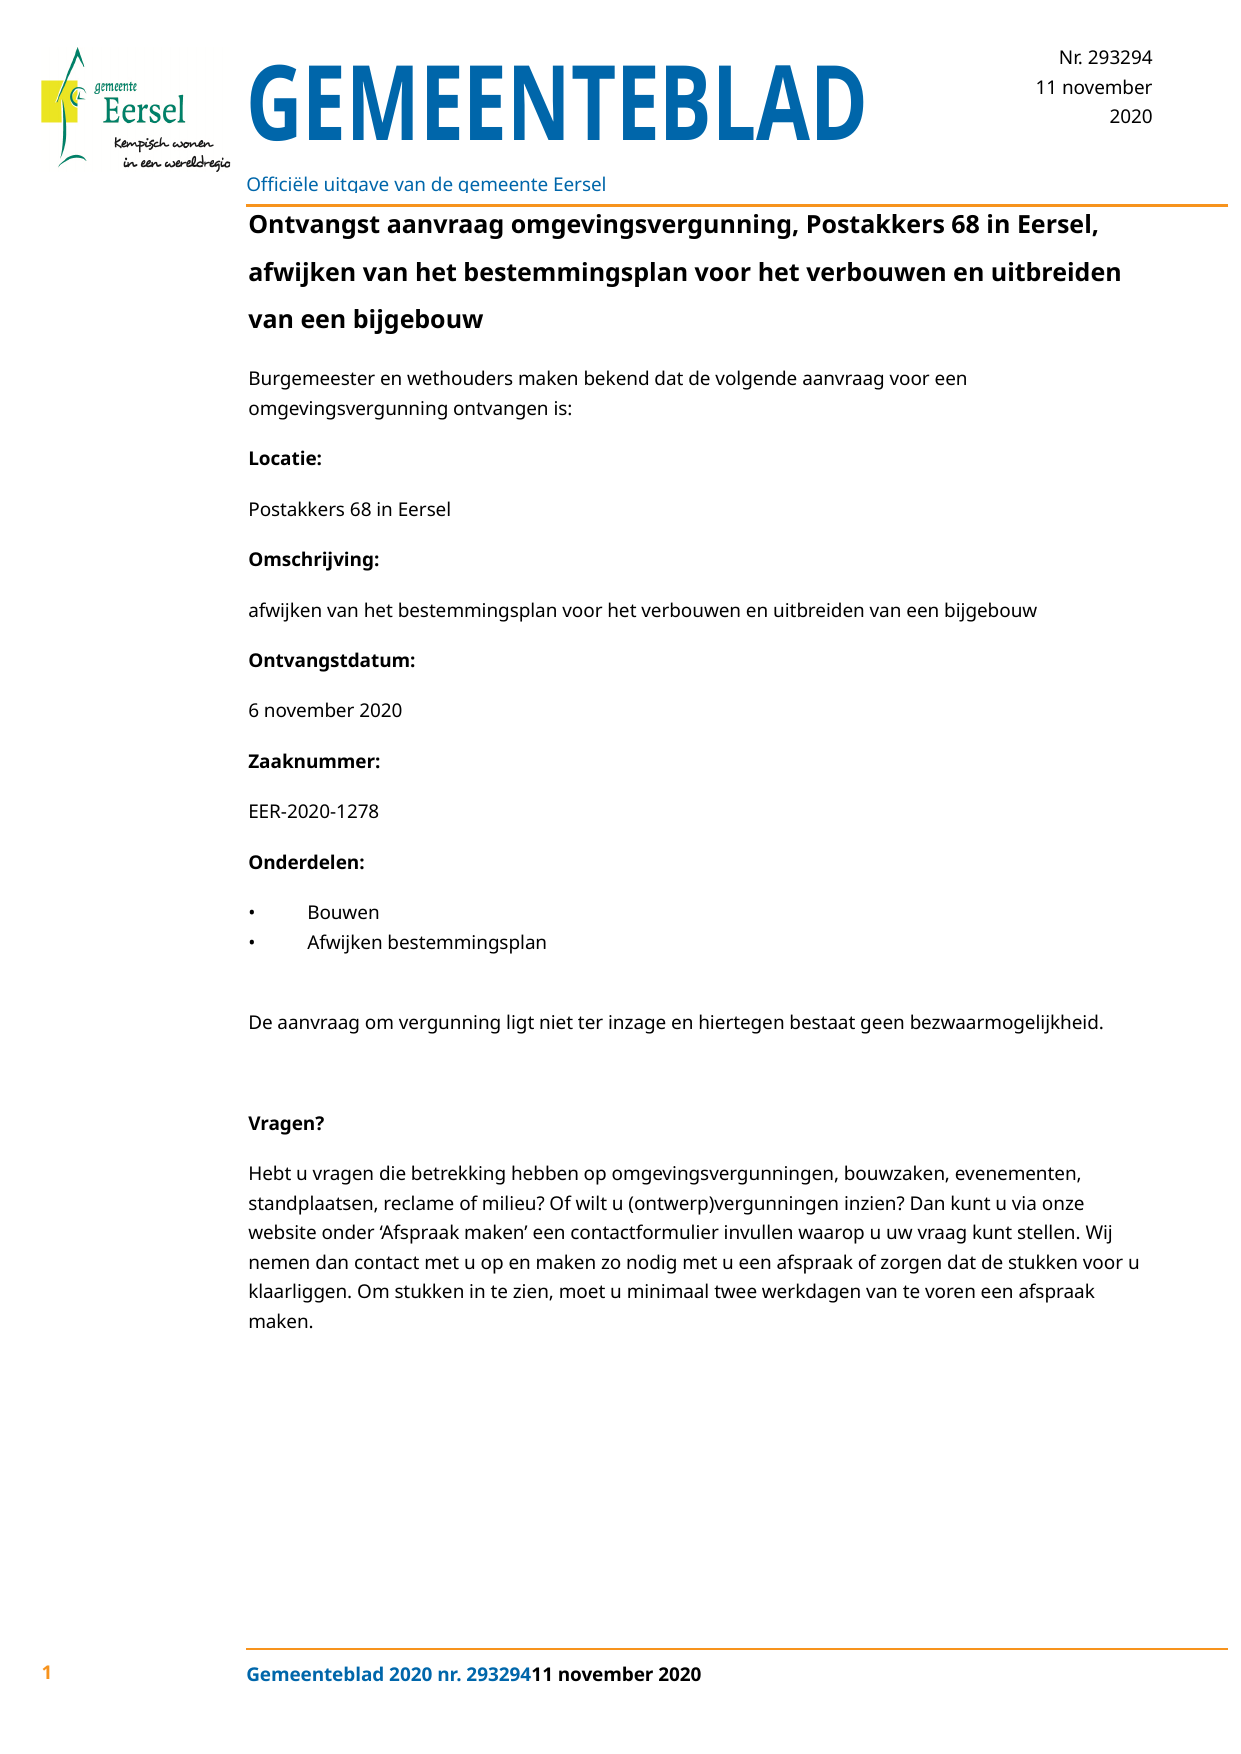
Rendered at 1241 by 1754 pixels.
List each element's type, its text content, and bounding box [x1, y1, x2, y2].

picture [41, 47, 231, 172]
text Burgemeester en wethouders maken bekend dat de volgende aanvraag voor een omgevingsvergunning ontvangen is: [248, 366, 1152, 421]
text De aanvraag om vergunning ligt niet ter inzage en hiertegen bestaat geen bezwaarmogelijkheid. [248, 1009, 1152, 1034]
text Postakkers 68 in Eersel [248, 496, 1152, 522]
text Ontvangstdatum: [248, 647, 1152, 673]
text Vragen? [248, 1110, 1152, 1135]
text afwijken van het bestemmingsplan voor het verbouwen en uitbreiden van een bijgebouw [248, 597, 1152, 622]
text EER-2020-1278 [248, 798, 1152, 824]
list Bouwen [248, 899, 1152, 925]
text Hebt u vragen die betrekking hebben op omgevingsvergunningen, bouwzaken, evenementen, standplaatsen, reclame of milieu? Of wilt u (ontwerp)vergunningen inzien? Dan kunt u via onze website onder ‘Afspraak maken’ een contactformulier invullen waarop u uw vraag kunt stellen. Wij nemen dan contact met u op en maken zo nodig met u een afspraak of zorgen dat de stukken voor u klaarliggen. Om stukken in te zien, moet u minimaal twee werkdagen van te voren een afspraak maken. [248, 1160, 1152, 1334]
text Omschrijving: [248, 546, 1152, 572]
text Zaaknummer: [248, 748, 1152, 774]
text Locatie: [248, 446, 1152, 471]
list Afwijken bestemmingsplan [248, 929, 1152, 954]
text 6 november 2020 [248, 698, 1152, 723]
text Onderdelen: [248, 849, 1152, 874]
text Ontvangst aanvraag omgevingsvergunning, Postakkers 68 in Eersel, afwijken van het bestemmingsplan voor het verbouwen en uitbreiden van een bijgebouw [248, 207, 1152, 336]
